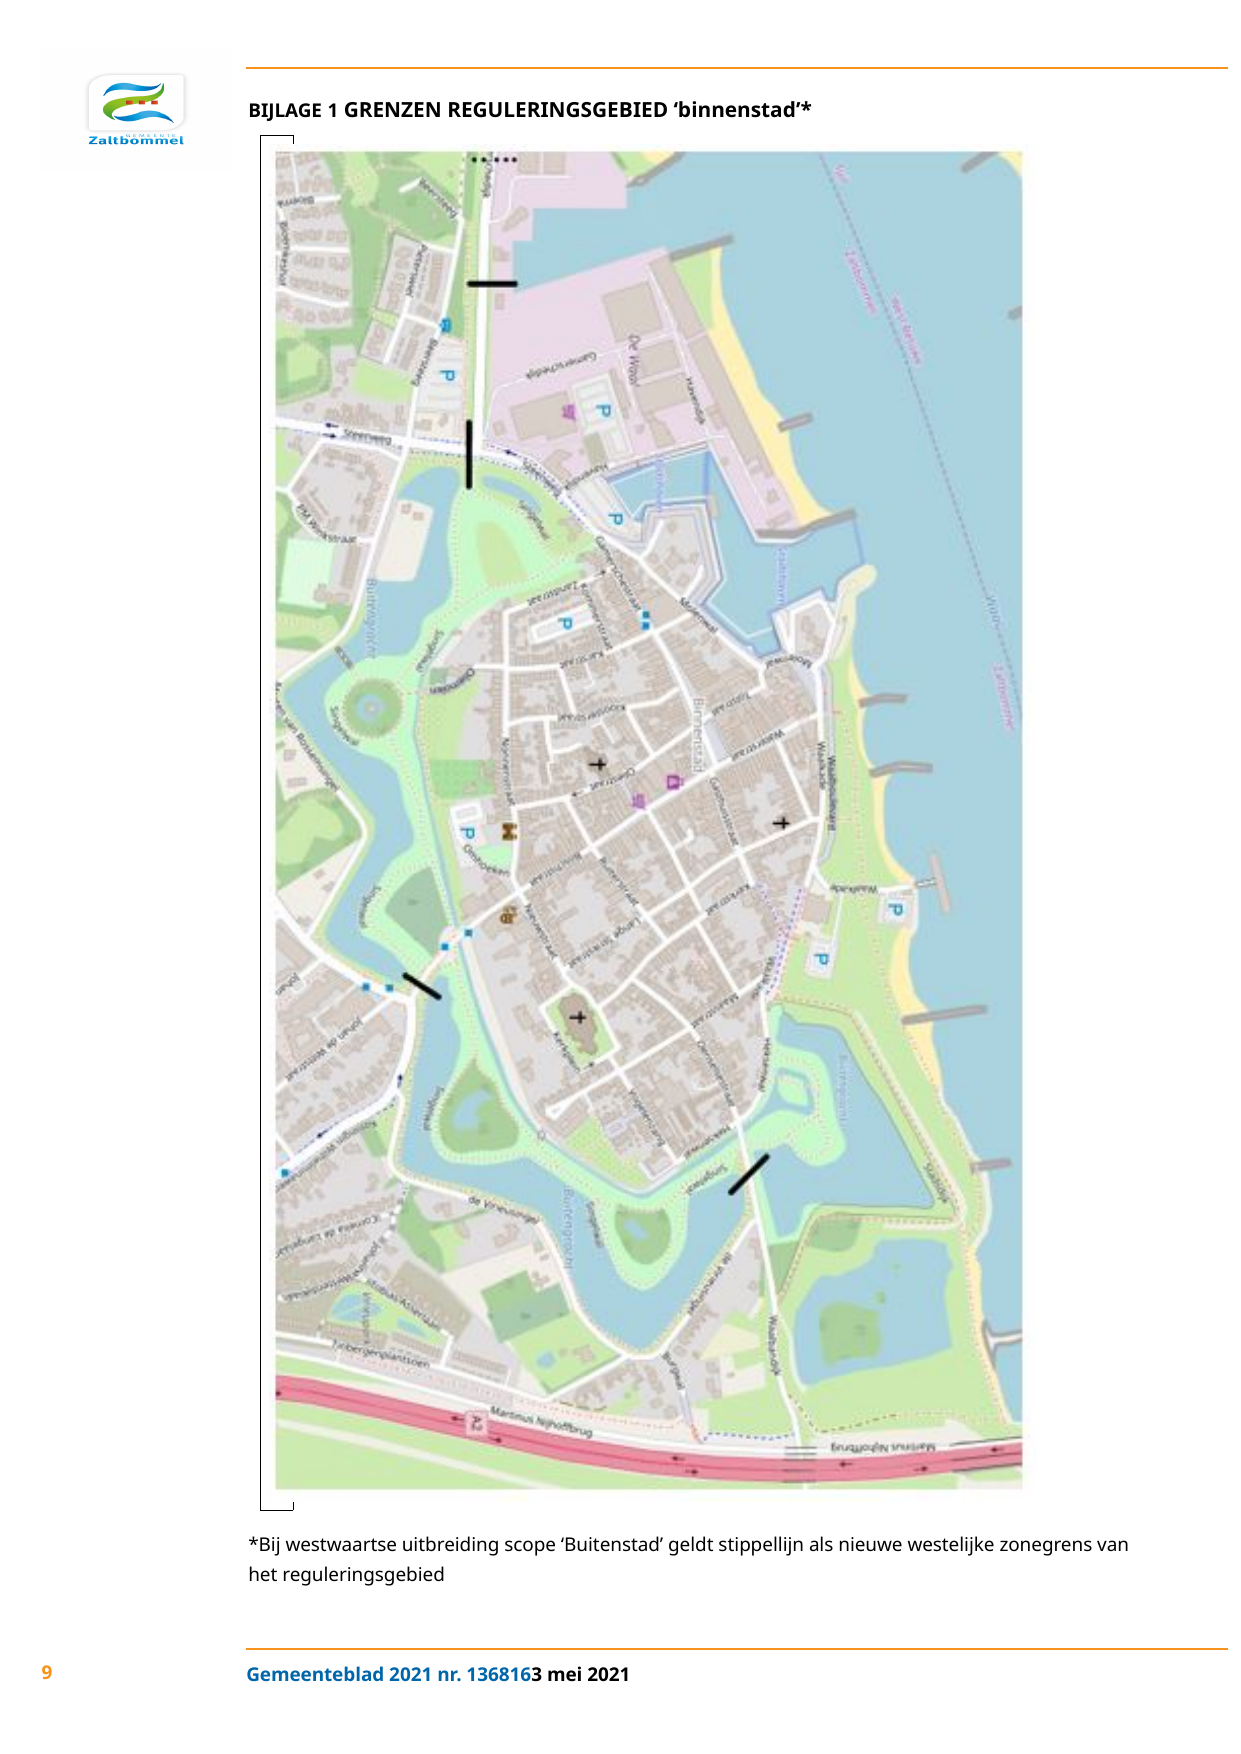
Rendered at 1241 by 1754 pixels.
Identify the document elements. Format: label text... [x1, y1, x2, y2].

picture [268, 144, 1037, 1502]
picture [41, 47, 231, 172]
text *Bij westwaartse uitbreiding scope ‘Buitenstad’ geldt stippellijn als nieuwe westelijke zonegrens van het reguleringsgebied [248, 1532, 1152, 1587]
text BIJLAGE 1 GRENZEN REGULERINGSGEBIED ‘binnenstad’* [248, 95, 1152, 123]
